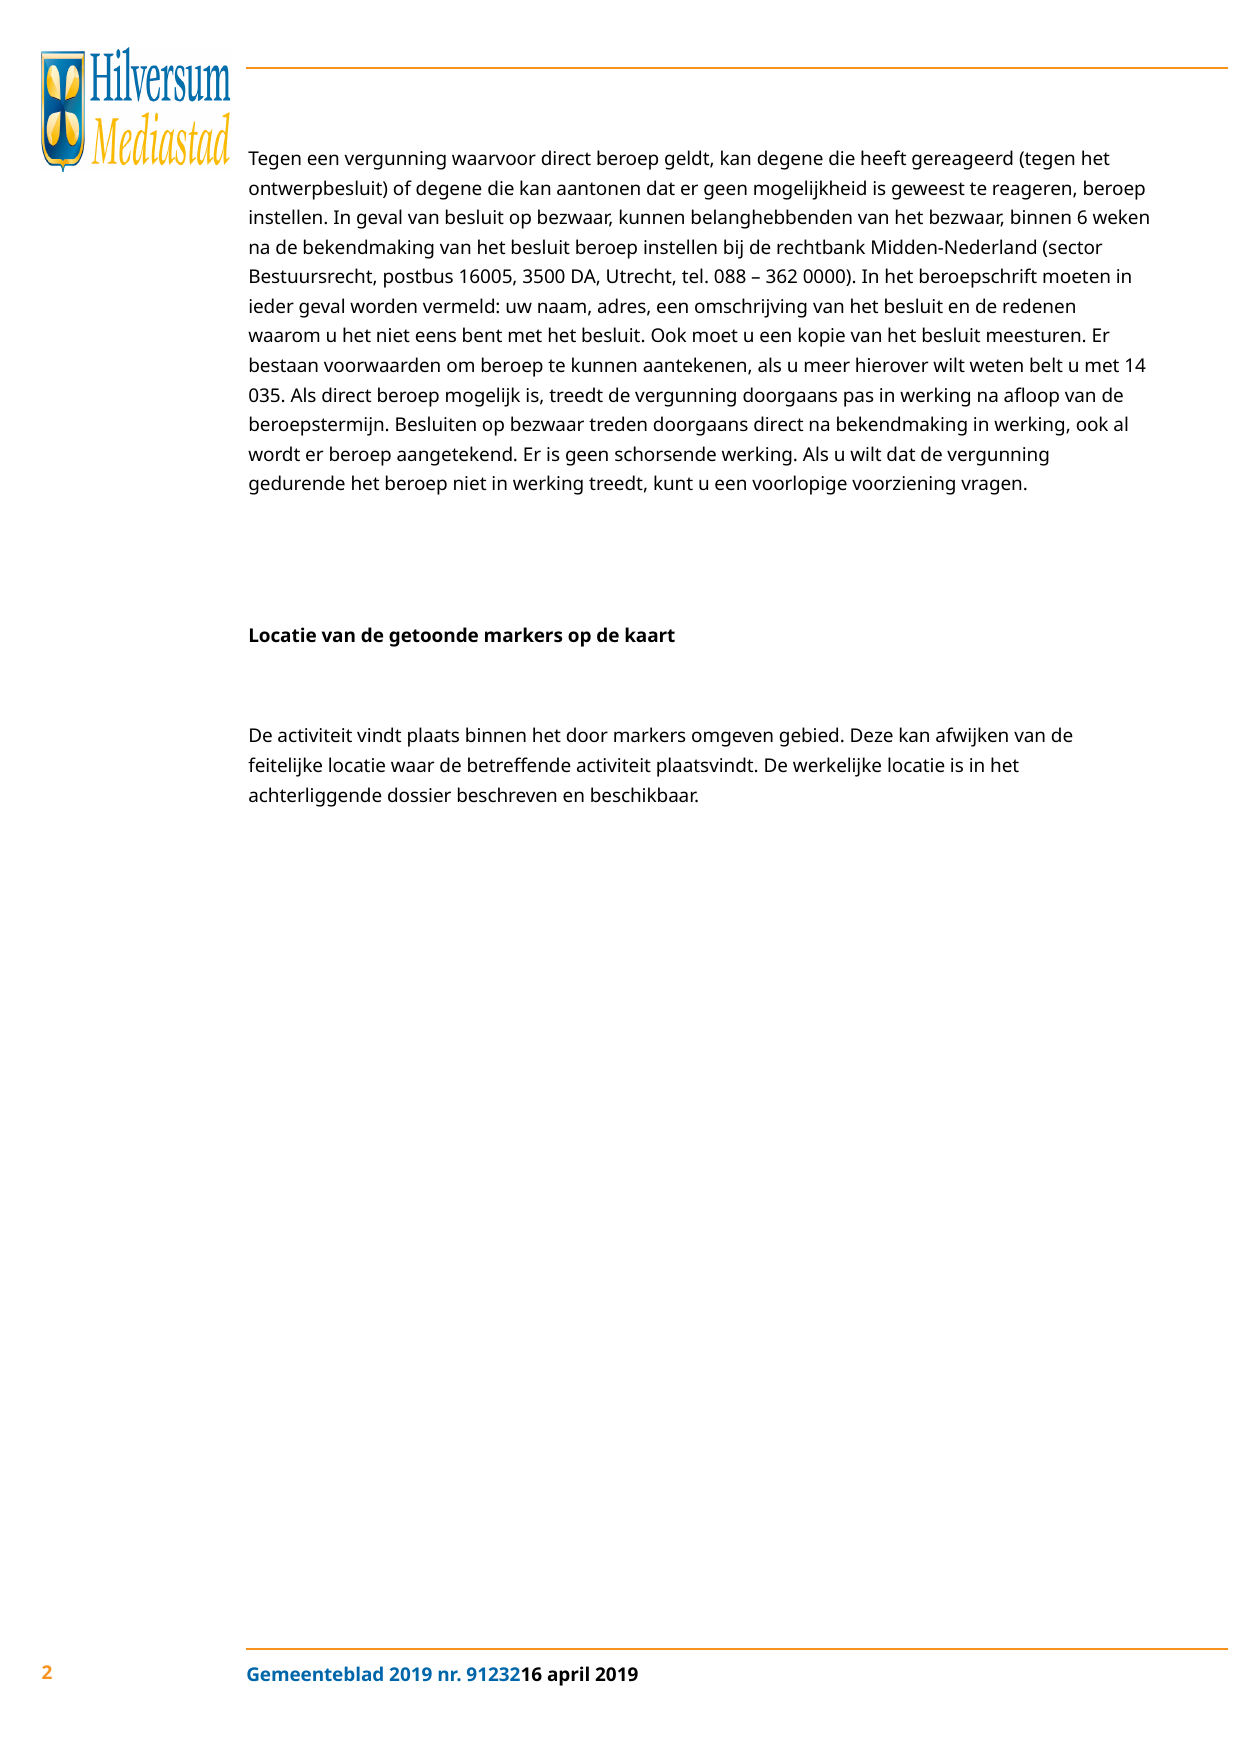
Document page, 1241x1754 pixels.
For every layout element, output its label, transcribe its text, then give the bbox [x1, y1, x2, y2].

text De activiteit vindt plaats binnen het door markers omgeven gebied. Deze kan afwijken van de feitelijke locatie waar de betreffende activiteit plaatsvindt. De werkelijke locatie is in het achterliggende dossier beschreven en beschikbaar. [248, 723, 1152, 808]
text Locatie van de getoonde markers op de kaart [248, 622, 1152, 648]
picture [41, 47, 231, 172]
text Tegen een vergunning waarvoor direct beroep geldt, kan degene die heeft gereageerd (tegen het ontwerpbesluit) of degene die kan aantonen dat er geen mogelijkheid is geweest te reageren, beroep instellen. In geval van besluit op bezwaar, kunnen belanghebbenden van het bezwaar, binnen 6 weken na de bekendmaking van het besluit beroep instellen bij de rechtbank Midden-Nederland (sector Bestuursrecht, postbus 16005, 3500 DA, Utrecht, tel. 088 – 362 0000). In het beroepschrift moeten in ieder geval worden vermeld: uw naam, adres, een omschrijving van het besluit en de redenen waarom u het niet eens bent met het besluit. Ook moet u een kopie van het besluit meesturen. Er bestaan voorwaarden om beroep te kunnen aantekenen, als u meer hierover wilt weten belt u met 14 035. Als direct beroep mogelijk is, treedt de vergunning doorgaans pas in werking na afloop van de beroepstermijn. Besluiten op bezwaar treden doorgaans direct na bekendmaking in werking, ook al wordt er beroep aangetekend. Er is geen schorsende werking. Als u wilt dat de vergunning gedurende het beroep niet in werking treedt, kunt u een voorlopige voorziening vragen. [248, 145, 1152, 496]
